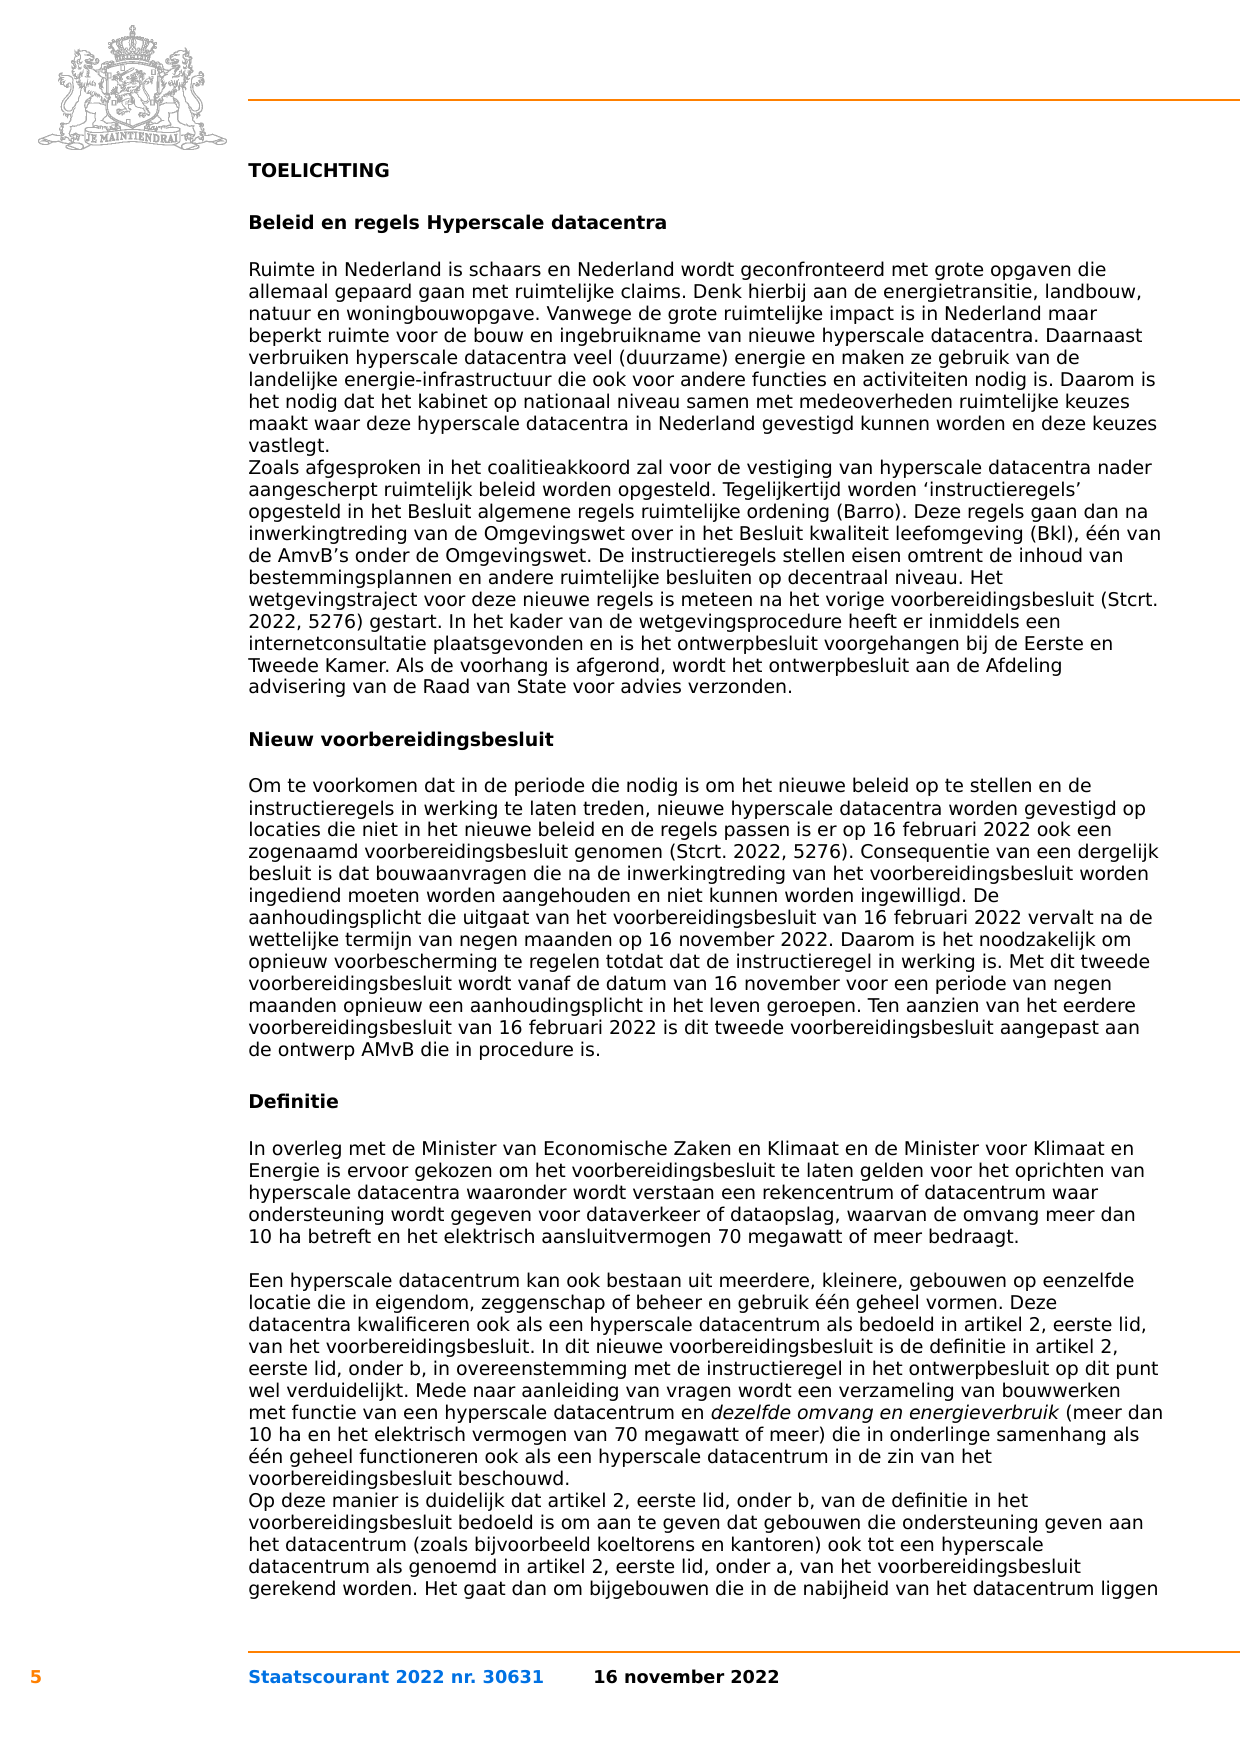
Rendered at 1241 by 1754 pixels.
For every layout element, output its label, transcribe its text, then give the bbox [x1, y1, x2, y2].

text In overleg met de Minister van Economische Zaken en Klimaat en de Minister voor Klimaat en Energie is ervoor gekozen om het voorbereidingsbesluit te laten gelden voor het oprichten van hyperscale datacentra waaronder wordt verstaan een rekencentrum of datacentrum waar ondersteuning wordt gegeven voor dataverkeer of dataopslag, waarvan de omvang meer dan 10 ha betreft en het elektrisch aansluitvermogen 70 megawatt of meer bedraagt. [248, 1138, 1163, 1248]
text Op deze manier is duidelijk dat artikel 2, eerste lid, onder b, van de definitie in het voorbereidingsbesluit bedoeld is om aan te geven dat gebouwen die ondersteuning geven aan het datacentrum (zoals bijvoorbeeld koeltorens en kantoren) ook tot een hyperscale datacentrum als genoemd in artikel 2, eerste lid, onder a, van het voorbereidingsbesluit gerekend worden. Het gaat dan om bijgebouwen die in de nabijheid van het datacentrum liggen [248, 1490, 1163, 1599]
subtitle Beleid en regels Hyperscale datacentra [248, 212, 1163, 234]
subtitle Nieuw voorbereidingsbesluit [248, 728, 1163, 750]
subtitle TOELICHTING [248, 160, 1163, 182]
picture [38, 25, 227, 150]
text Ruimte in Nederland is schaars en Nederland wordt geconfronteerd met grote opgaven die allemaal gepaard gaan met ruimtelijke claims. Denk hierbij aan de energietransitie, landbouw, natuur en woningbouwopgave. Vanwege de grote ruimtelijke impact is in Nederland maar beperkt ruimte voor de bouw en ingebruikname van nieuwe hyperscale datacentra. Daarnaast verbruiken hyperscale datacentra veel (duurzame) energie en maken ze gebruik van de landelijke energie-infrastructuur die ook voor andere functies en activiteiten nodig is. Daarom is het nodig dat het kabinet op nationaal niveau samen met medeoverheden ruimtelijke keuzes maakt waar deze hyperscale datacentra in Nederland gevestigd kunnen worden en deze keuzes vastlegt. [248, 259, 1163, 457]
text Een hyperscale datacentrum kan ook bestaan uit meerdere, kleinere, gebouwen op eenzelfde locatie die in eigendom, zeggenschap of beheer en gebruik één geheel vormen. Deze datacentra kwalificeren ook als een hyperscale datacentrum als bedoeld in artikel 2, eerste lid, van het voorbereidingsbesluit. In dit nieuwe voorbereidingsbesluit is de definitie in artikel 2, eerste lid, onder b, in overeenstemming met de instructieregel in het ontwerpbesluit op dit punt wel verduidelijkt. Mede naar aanleiding van vragen wordt een verzameling van bouwwerken met functie van een hyperscale datacentrum en dezelfde omvang en energieverbruik (meer dan 10 ha en het elektrisch vermogen van 70 megawatt of meer) die in onderlinge samenhang als één geheel functioneren ook als een hyperscale datacentrum in de zin van het voorbereidingsbesluit beschouwd. [248, 1270, 1163, 1490]
subtitle Definitie [248, 1091, 1163, 1113]
text Om te voorkomen dat in de periode die nodig is om het nieuwe beleid op te stellen en de instructieregels in werking te laten treden, nieuwe hyperscale datacentra worden gevestigd op locaties die niet in het nieuwe beleid en de regels passen is er op 16 februari 2022 ook een zogenaamd voorbereidingsbesluit genomen (Stcrt. 2022, 5276). Consequentie van een dergelijk besluit is dat bouwaanvragen die na de inwerkingtreding van het voorbereidingsbesluit worden ingediend moeten worden aangehouden en niet kunnen worden ingewilligd. De aanhoudingsplicht die uitgaat van het voorbereidingsbesluit van 16 februari 2022 vervalt na de wettelijke termijn van negen maanden op 16 november 2022. Daarom is het noodzakelijk om opnieuw voorbescherming te regelen totdat dat de instructieregel in werking is. Met dit tweede voorbereidingsbesluit wordt vanaf de datum van 16 november voor een periode van negen maanden opnieuw een aanhoudingsplicht in het leven geroepen. Ten aanzien van het eerdere voorbereidingsbesluit van 16 februari 2022 is dit tweede voorbereidingsbesluit aangepast aan de ontwerp AMvB die in procedure is. [248, 775, 1163, 1061]
text Zoals afgesproken in het coalitieakkoord zal voor de vestiging van hyperscale datacentra nader aangescherpt ruimtelijk beleid worden opgesteld. Tegelijkertijd worden ‘instructieregels’ opgesteld in het Besluit algemene regels ruimtelijke ordening (Barro). Deze regels gaan dan na inwerkingtreding van de Omgevingswet over in het Besluit kwaliteit leefomgeving (Bkl), één van de AmvB’s onder de Omgevingswet. De instructieregels stellen eisen omtrent de inhoud van bestemmingsplannen en andere ruimtelijke besluiten op decentraal niveau. Het wetgevingstraject voor deze nieuwe regels is meteen na het vorige voorbereidingsbesluit (Stcrt. 2022, 5276) gestart. In het kader van de wetgevingsprocedure heeft er inmiddels een internetconsultatie plaatsgevonden en is het ontwerpbesluit voorgehangen bij de Eerste en Tweede Kamer. Als de voorhang is afgerond, wordt het ontwerpbesluit aan de Afdeling advisering van de Raad van State voor advies verzonden. [248, 457, 1163, 698]
